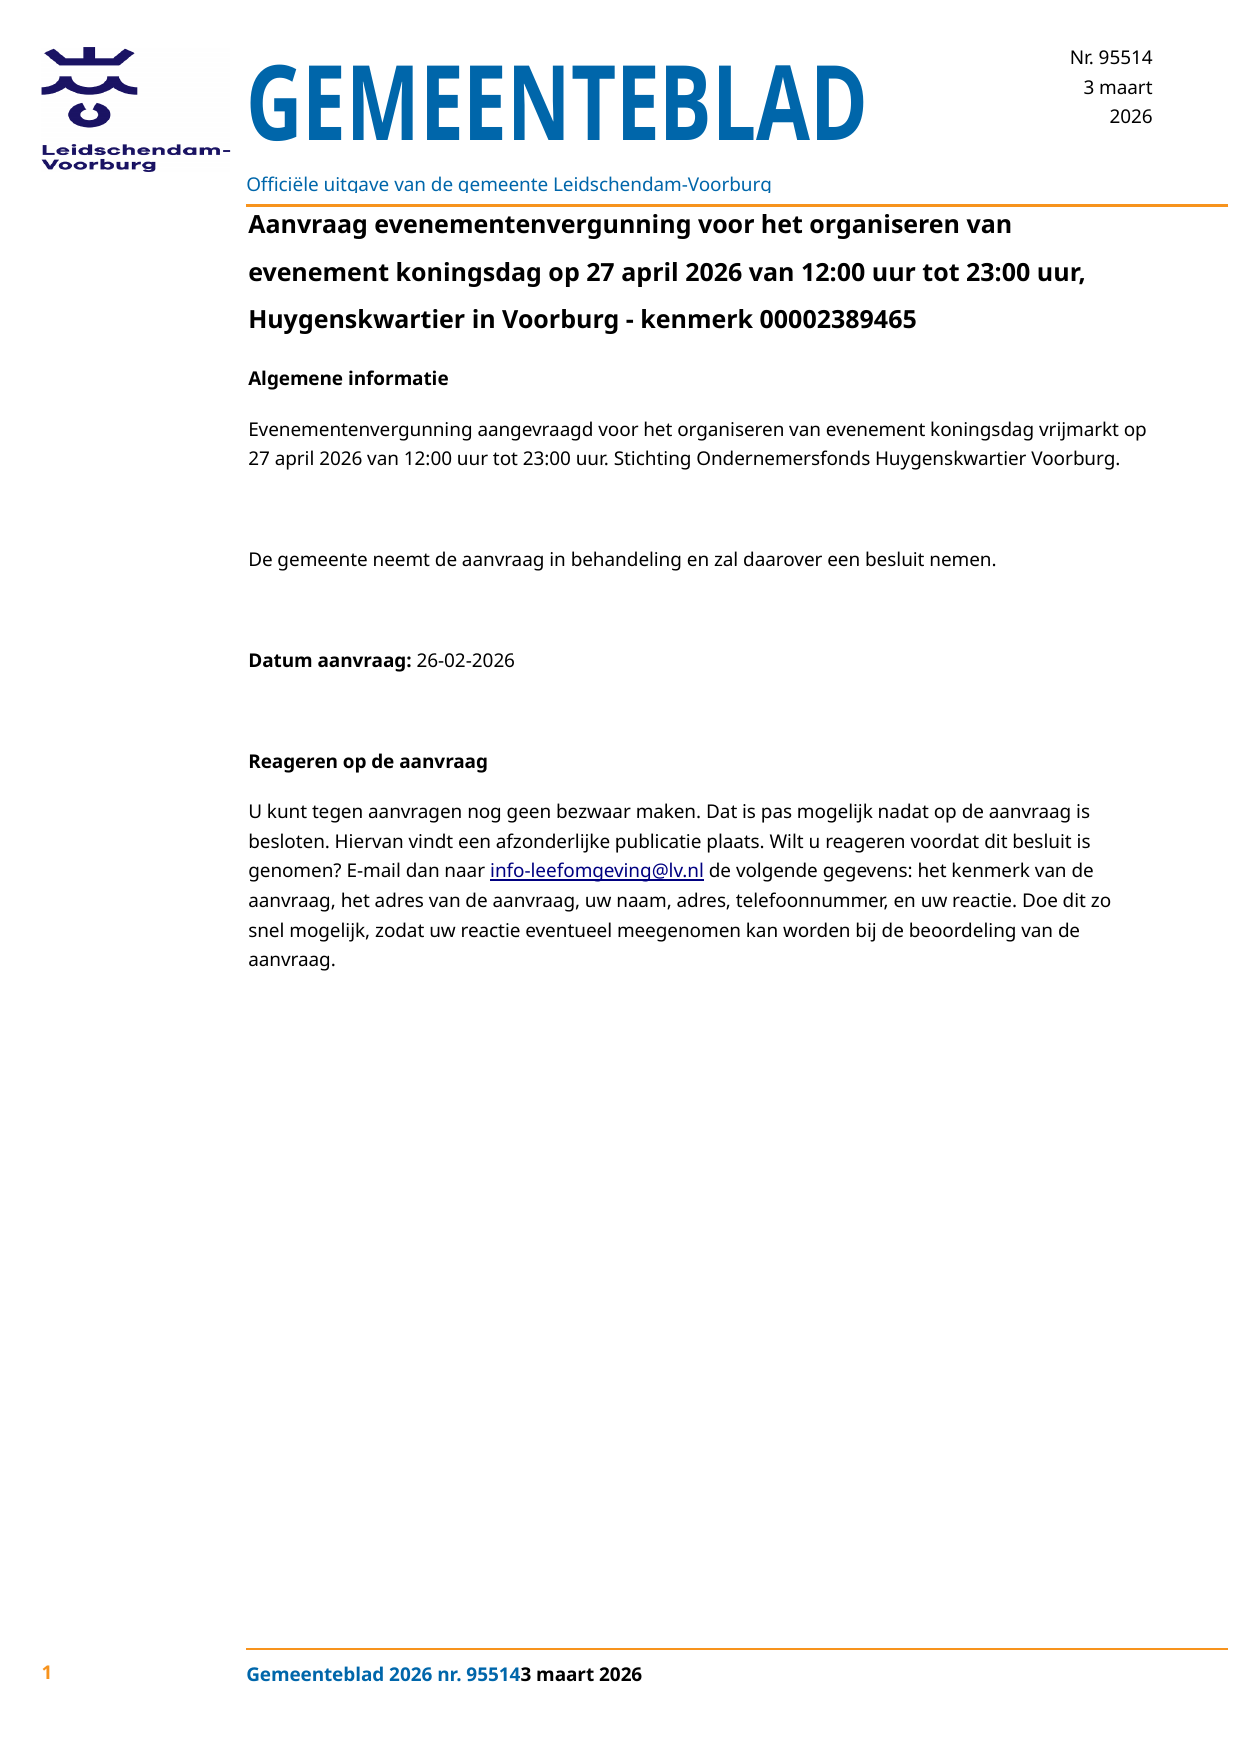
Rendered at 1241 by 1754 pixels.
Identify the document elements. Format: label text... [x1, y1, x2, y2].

text U kunt tegen aanvragen nog geen bezwaar maken. Dat is pas mogelijk nadat op de aanvraag is besloten. Hiervan vindt een afzonderlijke publicatie plaats. Wilt u reageren voordat dit besluit is genomen? E-mail dan naar info-leefomgeving@lv.nl de volgende gegevens: het kenmerk van de aanvraag, het adres van de aanvraag, uw naam, adres, telefoonnummer, en uw reactie. Doe dit zo snel mogelijk, zodat uw reactie eventueel meegenomen kan worden bij de beoordeling van de aanvraag. [248, 798, 1152, 972]
text Aanvraag evenementenvergunning voor het organiseren van evenement koningsdag op 27 april 2026 van 12:00 uur tot 23:00 uur, Huygenskwartier in Voorburg - kenmerk 00002389465 [248, 207, 1152, 336]
text Evenementenvergunning aangevraagd voor het organiseren van evenement koningsdag vrijmarkt op 27 april 2026 van 12:00 uur tot 23:00 uur. Stichting Ondernemersfonds Huygenskwartier Voorburg. [248, 416, 1152, 471]
text De gemeente neemt de aanvraag in behandeling en zal daarover een besluit nemen. [248, 546, 1152, 572]
text Algemene informatie [248, 366, 1152, 391]
text Datum aanvraag: 26-02-2026 [248, 647, 1152, 673]
text Reageren op de aanvraag [248, 748, 1152, 774]
picture [41, 47, 231, 172]
